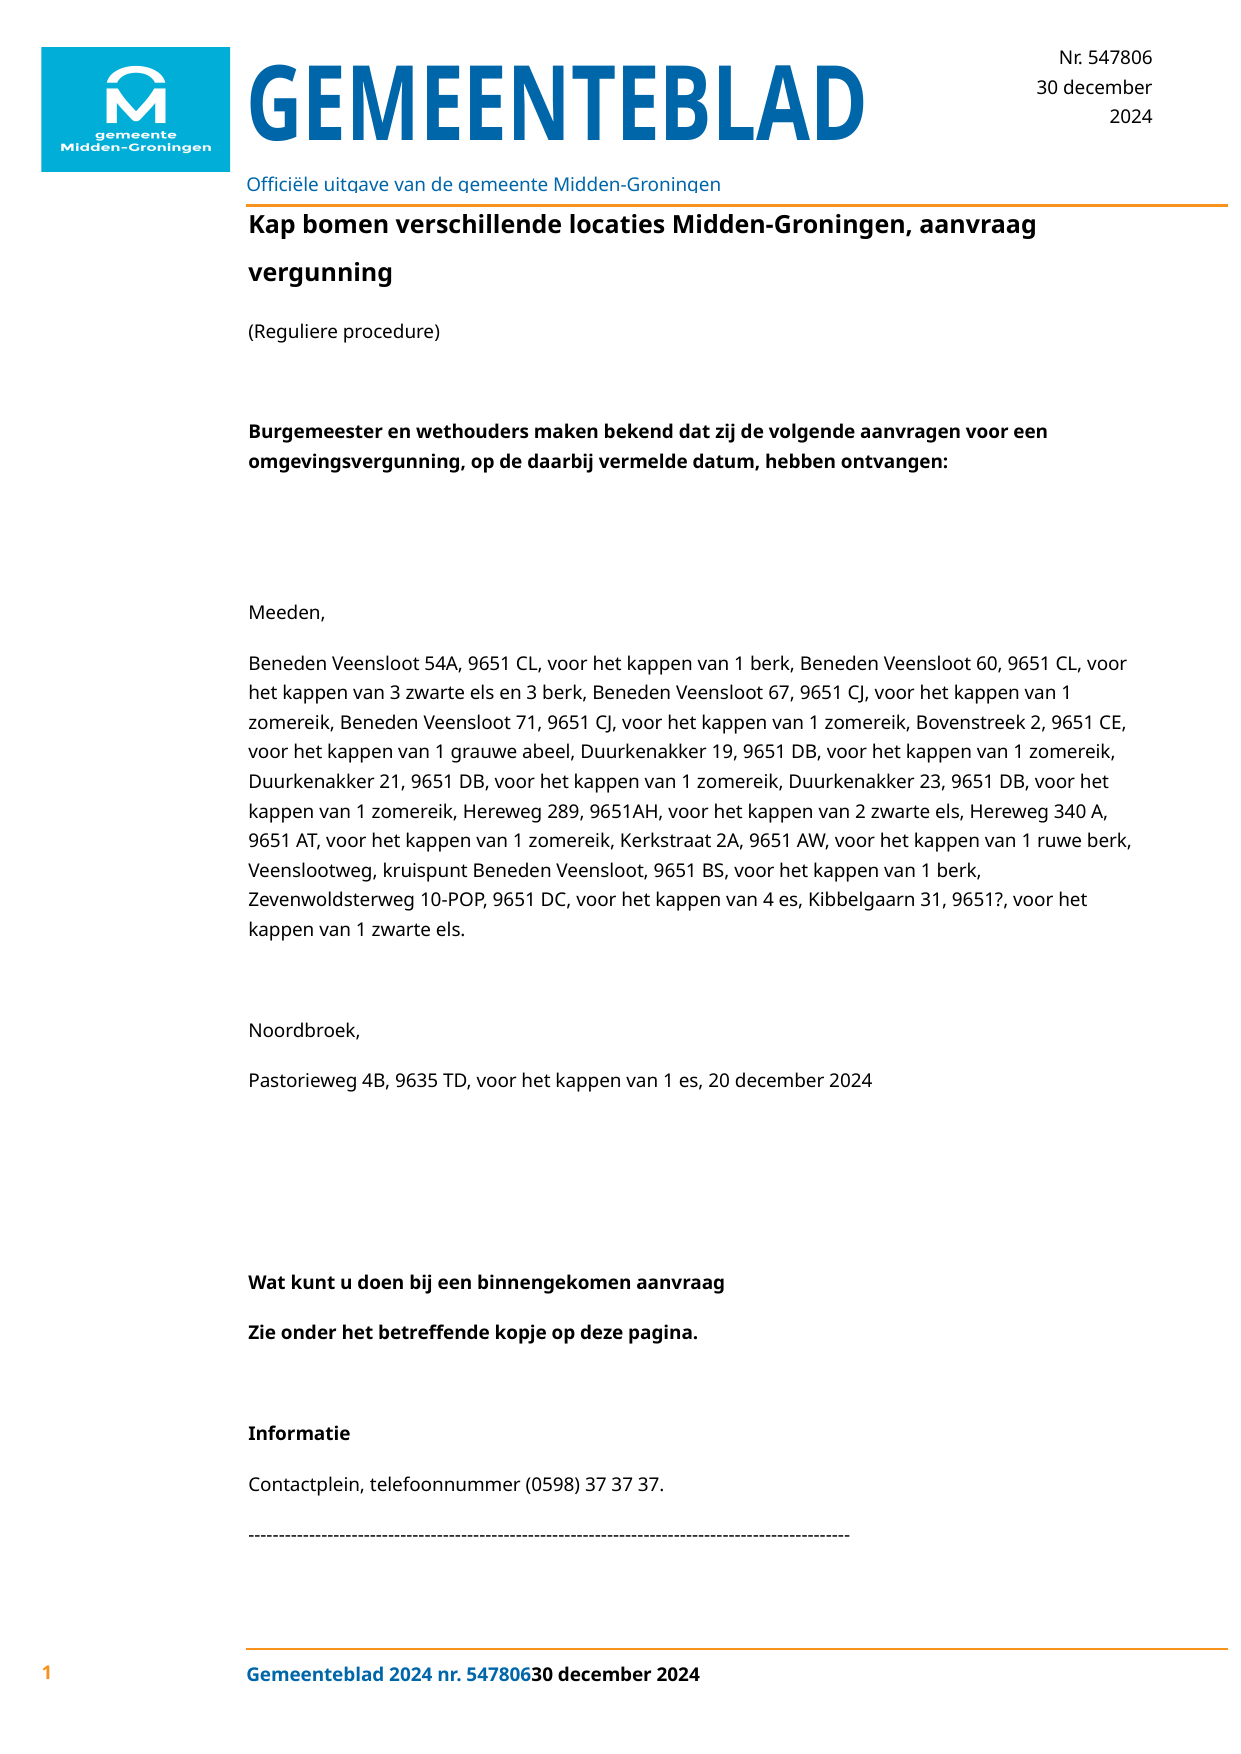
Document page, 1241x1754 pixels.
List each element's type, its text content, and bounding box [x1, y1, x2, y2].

picture [108, 66, 164, 82]
picture [184, 146, 190, 153]
picture [107, 89, 165, 122]
text Noordbroek, [248, 1017, 1152, 1043]
text Meeden, [248, 599, 1152, 625]
text Burgemeester en wethouders maken bekend dat zij de volgende aanvragen voor een omgevingsvergunning, op de daarbij vermelde datum, hebben ontvangen: [248, 419, 1152, 474]
text --------------------------------------------------------------------------------------------------- [248, 1521, 1152, 1547]
text Kap bomen verschillende locaties Midden-Groningen, aanvraag vergunning [248, 207, 1152, 288]
text Pastorieweg 4B, 9635 TD, voor het kappen van 1 es, 20 december 2024 [248, 1067, 1152, 1093]
text Contactplein, telefoonnummer (0598) 37 37 37. [248, 1471, 1152, 1497]
text Zie onder het betreffende kopje op deze pagina. [248, 1319, 1152, 1345]
text Beneden Veensloot 54A, 9651 CL, voor het kappen van 1 berk, Beneden Veensloot 60, 9651 CL, voor het kappen van 3 zwarte els en 3 berk, Beneden Veensloot 67, 9651 CJ, voor het kappen van 1 zomereik, Beneden Veensloot 71, 9651 CJ, voor het kappen van 1 zomereik, Bovenstreek 2, 9651 CE, voor het kappen van 1 grauwe abeel, Duurkenakker 19, 9651 DB, voor het kappen van 1 zomereik, Duurkenakker 21, 9651 DB, voor het kappen van 1 zomereik, Duurkenakker 23, 9651 DB, voor het kappen van 1 zomereik, Hereweg 289, 9651AH, voor het kappen van 2 zwarte els, Hereweg 340 A, 9651 AT, voor het kappen van 1 zomereik, Kerkstraat 2A, 9651 AW, voor het kappen van 1 ruwe berk, Veenslootweg, kruispunt Beneden Veensloot, 9651 BS, voor het kappen van 1 berk, Zevenwoldsterweg 10-POP, 9651 DC, voor het kappen van 4 es, Kibbelgaarn 31, 9651?, voor het kappen van 1 zwarte els. [248, 650, 1152, 942]
text (Reguliere procedure) [248, 318, 1152, 344]
text Wat kunt u doen bij een binnengekomen aanvraag [248, 1269, 1152, 1295]
text Informatie [248, 1420, 1152, 1446]
